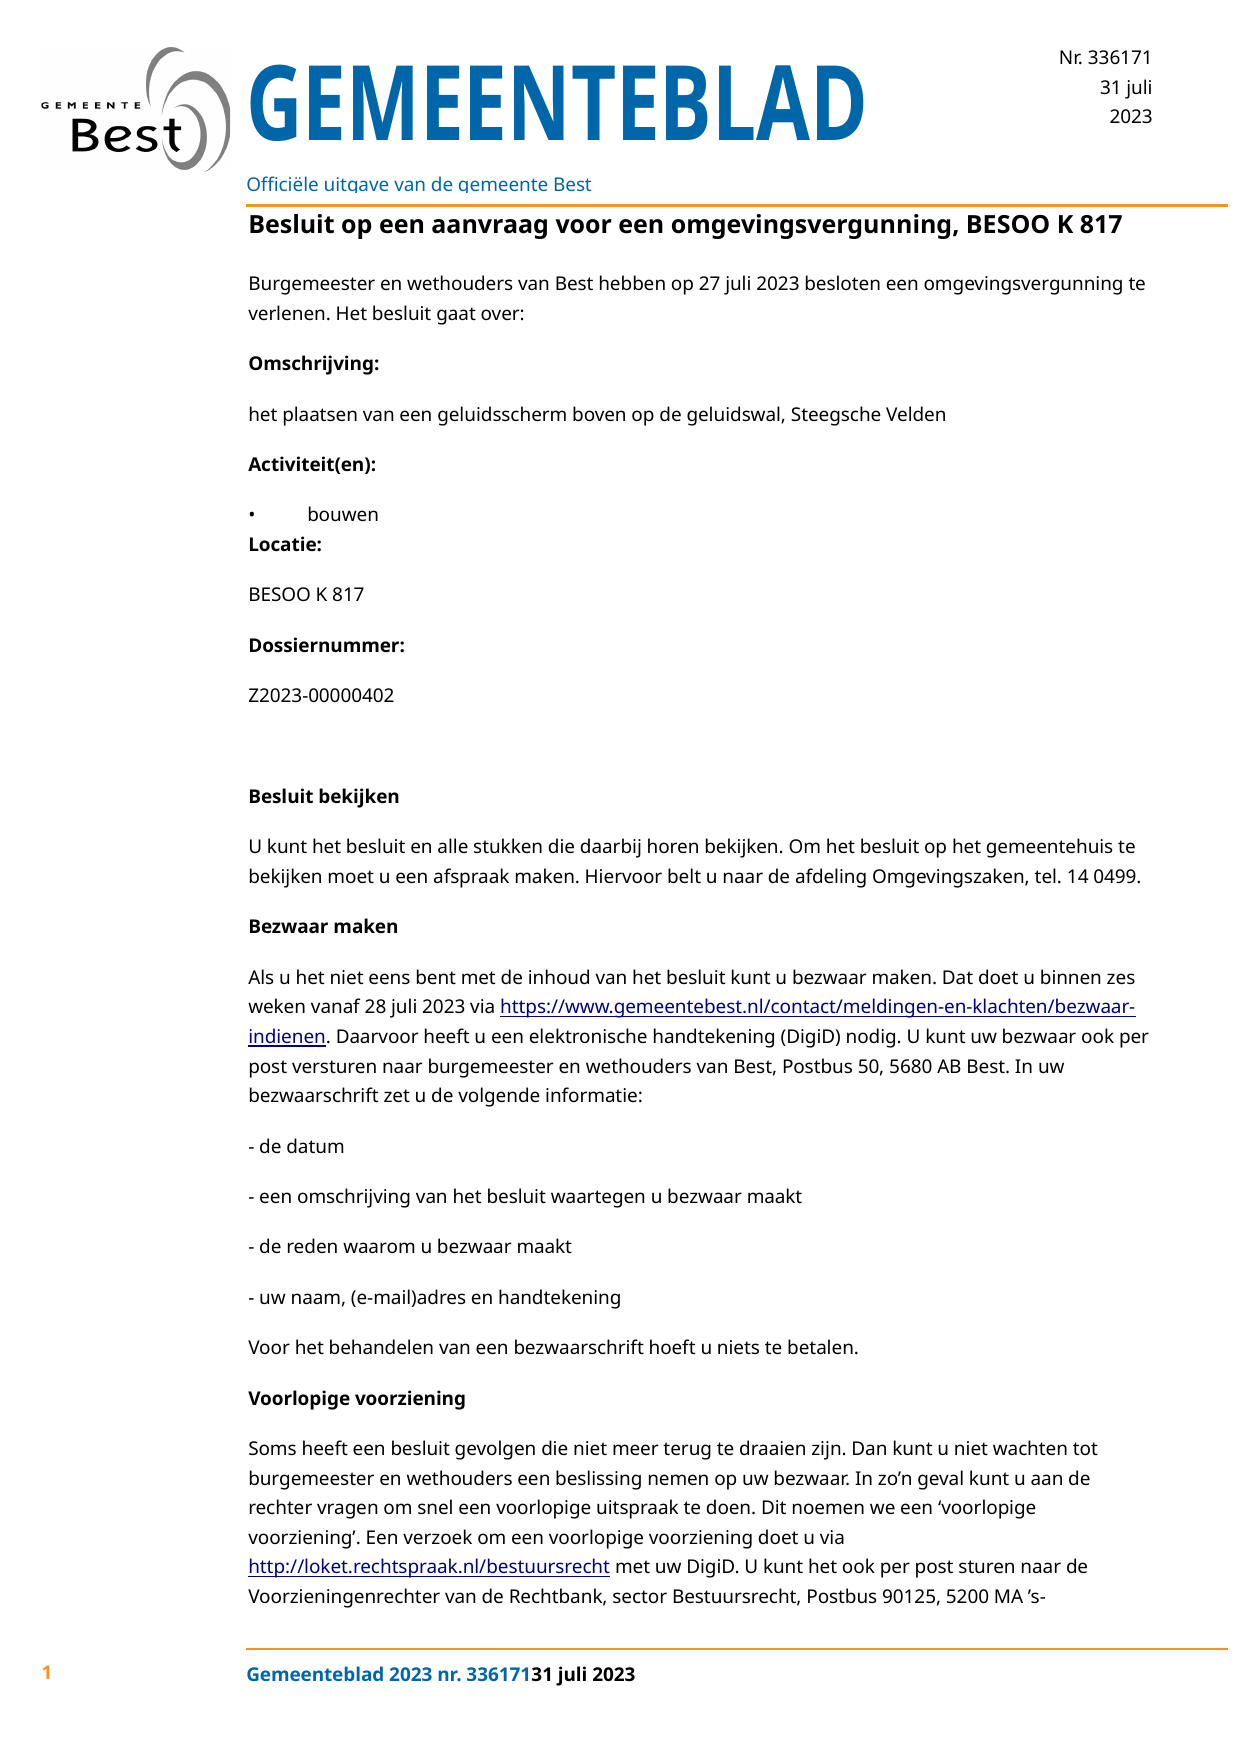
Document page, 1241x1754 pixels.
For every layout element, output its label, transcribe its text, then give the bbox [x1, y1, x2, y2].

text - een omschrijving van het besluit waartegen u bezwaar maakt [248, 1183, 1152, 1209]
text Locatie: [248, 531, 1152, 557]
text U kunt het besluit en alle stukken die daarbij horen bekijken. Om het besluit op het gemeentehuis te bekijken moet u een afspraak maken. Hiervoor belt u naar de afdeling Omgevingszaken, tel. 14 0499. [248, 834, 1152, 889]
text Als u het niet eens bent met de inhoud van het besluit kunt u bezwaar maken. Dat doet u binnen zes weken vanaf 28 juli 2023 via https://www.gemeentebest.nl/contact/meldingen-en-klachten/bezwaar-indienen. Daarvoor heeft u een elektronische handtekening (DigiD) nodig. U kunt uw bezwaar ook per post versturen naar burgemeester en wethouders van Best, Postbus 50, 5680 AB Best. In uw bezwaarschrift zet u de volgende informatie: [248, 964, 1152, 1108]
text Soms heeft een besluit gevolgen die niet meer terug te draaien zijn. Dan kunt u niet wachten tot burgemeester en wethouders een beslissing nemen op uw bezwaar. In zo’n geval kunt u aan de rechter vragen om snel een voorlopige uitspraak te doen. Dit noemen we een ‘voorlopige voorziening’. Een verzoek om een voorlopige voorziening doet u via http://loket.rechtspraak.nl/bestuursrecht met uw DigiD. U kunt het ook per post sturen naar de Voorzieningenrechter van de Rechtbank, sector Bestuursrecht, Postbus 90125, 5200 MA ’s- [248, 1435, 1152, 1609]
text Activiteit(en): [248, 451, 1152, 477]
text - uw naam, (e-mail)adres en handtekening [248, 1284, 1152, 1310]
text - de reden waarom u bezwaar maakt [248, 1234, 1152, 1259]
text BESOO K 817 [248, 582, 1152, 607]
picture [41, 47, 231, 172]
text Besluit bekijken [248, 783, 1152, 809]
list bouwen [248, 502, 1152, 527]
text Z2023-00000402 [248, 682, 1152, 708]
text Dossiernummer: [248, 632, 1152, 658]
text Voorlopige voorziening [248, 1385, 1152, 1411]
text Bezwaar maken [248, 914, 1152, 939]
text Omschrijving: [248, 350, 1152, 376]
text Voor het behandelen van een bezwaarschrift hoeft u niets te betalen. [248, 1334, 1152, 1360]
text Burgemeester en wethouders van Best hebben op 27 juli 2023 besloten een omgevingsvergunning te verlenen. Het besluit gaat over: [248, 270, 1152, 326]
text Besluit op een aanvraag voor een omgevingsvergunning, BESOO K 817 [248, 207, 1152, 241]
text het plaatsen van een geluidsscherm boven op de geluidswal, Steegsche Velden [248, 401, 1152, 426]
text - de datum [248, 1133, 1152, 1158]
